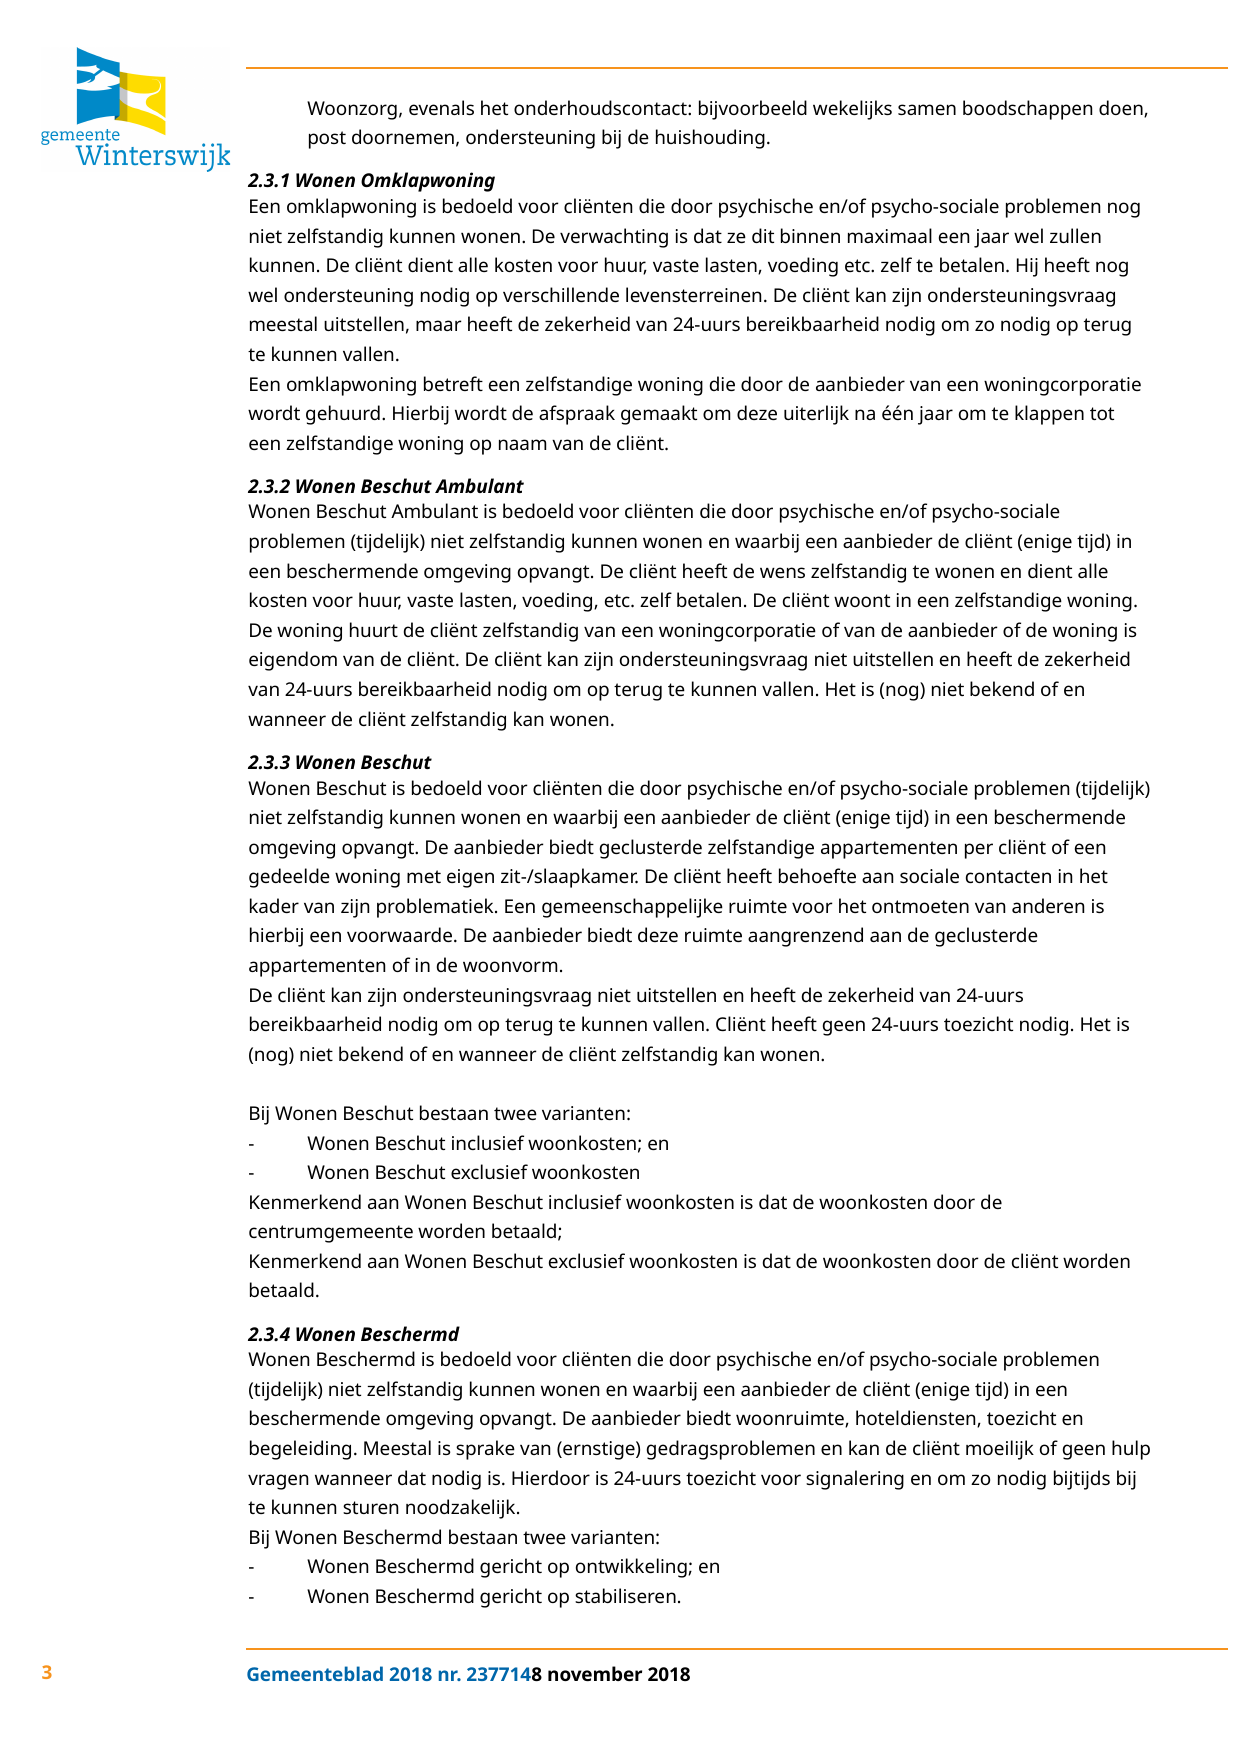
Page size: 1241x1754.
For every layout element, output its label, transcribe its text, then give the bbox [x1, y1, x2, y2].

text 2.3.4 Wonen Beschermd [248, 1321, 1152, 1346]
list Wonen Beschut exclusief woonkosten [248, 1159, 1152, 1185]
text 2.3.3 Wonen Beschut [248, 749, 1152, 775]
picture [41, 47, 231, 172]
text Kenmerkend aan Wonen Beschut exclusief woonkosten is dat de woonkosten door de cliënt worden betaald. [248, 1248, 1152, 1303]
list Wonen Beschut inclusief woonkosten; en [248, 1130, 1152, 1155]
text Bij Wonen Beschermd bestaan twee varianten: [248, 1524, 1152, 1550]
text Bij Wonen Beschut bestaan twee varianten: [248, 1100, 1152, 1126]
text 2.3.1 Wonen Omklapwoning [248, 167, 1152, 193]
text Wonen Beschut Ambulant is bedoeld voor cliënten die door psychische en/of psycho-sociale problemen (tijdelijk) niet zelfstandig kunnen wonen en waarbij een aanbieder de cliënt (enige tijd) in een beschermende omgeving opvangt. De cliënt heeft de wens zelfstandig te wonen en dient alle kosten voor huur, vaste lasten, voeding, etc. zelf betalen. De cliënt woont in een zelfstandige woning. De woning huurt de cliënt zelfstandig van een woningcorporatie of van de aanbieder of de woning is eigendom van de cliënt. De cliënt kan zijn ondersteuningsvraag niet uitstellen en heeft de zekerheid van 24-uurs bereikbaarheid nodig om op terug te kunnen vallen. Het is (nog) niet bekend of en wanneer de cliënt zelfstandig kan wonen. [248, 499, 1152, 732]
text Wonen Beschermd is bedoeld voor cliënten die door psychische en/of psycho-sociale problemen (tijdelijk) niet zelfstandig kunnen wonen en waarbij een aanbieder de cliënt (enige tijd) in een beschermende omgeving opvangt. De aanbieder biedt woonruimte, hoteldiensten, toezicht en begeleiding. Meestal is sprake van (ernstige) gedragsproblemen en kan de cliënt moeilijk of geen hulp vragen wanneer dat nodig is. Hierdoor is 24-uurs toezicht voor signalering en om zo nodig bijtijds bij te kunnen sturen noodzakelijk. [248, 1346, 1152, 1520]
list Wonen Beschermd gericht op ontwikkeling; en [248, 1553, 1152, 1579]
text 2.3.2 Wonen Beschut Ambulant [248, 473, 1152, 499]
picture [225, 153, 231, 162]
text Wonen Beschut is bedoeld voor cliënten die door psychische en/of psycho-sociale problemen (tijdelijk) niet zelfstandig kunnen wonen en waarbij een aanbieder de cliënt (enige tijd) in een beschermende omgeving opvangt. De aanbieder biedt geclusterde zelfstandige appartementen per cliënt of een gedeelde woning met eigen zit-/slaapkamer. De cliënt heeft behoefte aan sociale contacten in het kader van zijn problematiek. Een gemeenschappelijke ruimte voor het ontmoeten van anderen is hierbij een voorwaarde. De aanbieder biedt deze ruimte aangrenzend aan de geclusterde appartementen of in de woonvorm. [248, 775, 1152, 978]
text Een omklapwoning betreft een zelfstandige woning die door de aanbieder van een woningcorporatie wordt gehuurd. Hierbij wordt de afspraak gemaakt om deze uiterlijk na één jaar om te klappen tot een zelfstandige woning op naam van de cliënt. [248, 371, 1152, 456]
text Kenmerkend aan Wonen Beschut inclusief woonkosten is dat de woonkosten door de centrumgemeente worden betaald; [248, 1189, 1152, 1244]
text De cliënt kan zijn ondersteuningsvraag niet uitstellen en heeft de zekerheid van 24-uurs bereikbaarheid nodig om op terug te kunnen vallen. Cliënt heeft geen 24-uurs toezicht nodig. Het is (nog) niet bekend of en wanneer de cliënt zelfstandig kan wonen. [248, 982, 1152, 1067]
text Een omklapwoning is bedoeld voor cliënten die door psychische en/of psycho-sociale problemen nog niet zelfstandig kunnen wonen. De verwachting is dat ze dit binnen maximaal een jaar wel zullen kunnen. De cliënt dient alle kosten voor huur, vaste lasten, voeding etc. zelf te betalen. Hij heeft nog wel ondersteuning nodig op verschillende levensterreinen. De cliënt kan zijn ondersteuningsvraag meestal uitstellen, maar heeft de zekerheid van 24-uurs bereikbaarheid nodig om zo nodig op terug te kunnen vallen. [248, 193, 1152, 367]
list Wonen Beschermd gericht op stabiliseren. [248, 1583, 1152, 1609]
list Woonzorg, evenals het onderhoudscontact: bijvoorbeeld wekelijks samen boodschappen doen, post doornemen, ondersteuning bij de huishouding. [248, 95, 1152, 150]
